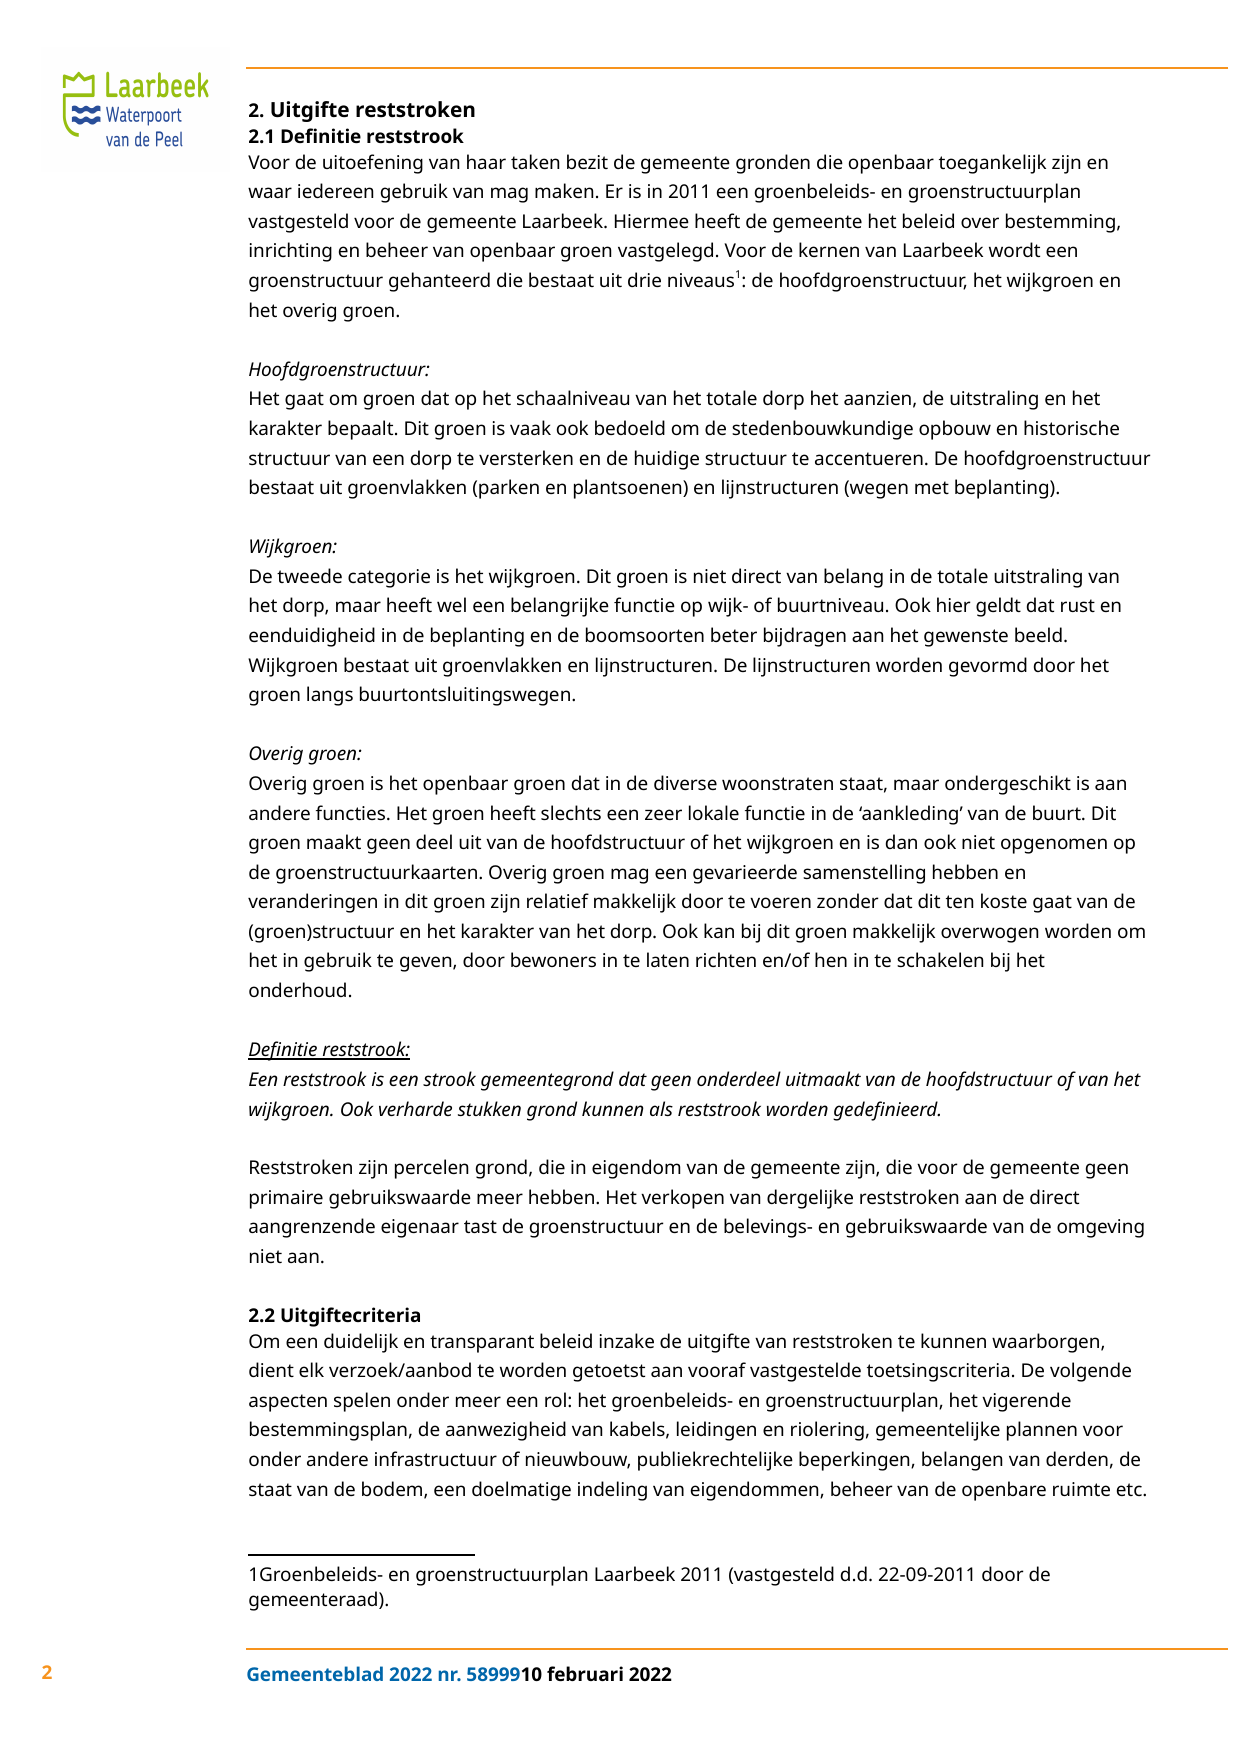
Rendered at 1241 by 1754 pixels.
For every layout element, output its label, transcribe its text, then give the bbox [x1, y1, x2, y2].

text Overig groen: [248, 741, 1152, 766]
text Groenbeleids- en groenstructuurplan Laarbeek 2011 (vastgesteld d.d. 22-09-2011 door de gemeenteraad). [248, 1561, 1152, 1612]
text Reststroken zijn percelen grond, die in eigendom van de gemeente zijn, die voor de gemeente geen primaire gebruikswaarde meer hebben. Het verkopen van dergelijke reststroken aan de direct aangrenzende eigenaar tast de groenstructuur en de belevings- en gebruikswaarde van de omgeving niet aan. [248, 1154, 1152, 1269]
text 2.1 Definitie reststrook [248, 123, 1152, 149]
text De tweede categorie is het wijkgroen. Dit groen is niet direct van belang in de totale uitstraling van het dorp, maar heeft wel een belangrijke functie op wijk- of buurtniveau. Ook hier geldt dat rust en eenduidigheid in de beplanting en de boomsoorten beter bijdragen aan het gewenste beeld. Wijkgroen bestaat uit groenvlakken en lijnstructuren. De lijnstructuren worden gevormd door het groen langs buurtontsluitingswegen. [248, 563, 1152, 707]
text 2. Uitgifte reststroken [248, 95, 1152, 123]
text Wijkgroen: [248, 533, 1152, 559]
text Om een duidelijk en transparant beleid inzake de uitgifte van reststroken te kunnen waarborgen, dient elk verzoek/aanbod te worden getoetst aan vooraf vastgestelde toetsingscriteria. De volgende aspecten spelen onder meer een rol: het groenbeleids- en groenstructuurplan, het vigerende bestemmingsplan, de aanwezigheid van kabels, leidingen en riolering, gemeentelijke plannen voor onder andere infrastructuur of nieuwbouw, publiekrechtelijke beperkingen, belangen van derden, de staat van de bodem, een doelmatige indeling van eigendommen, beheer van de openbare ruimte etc. [248, 1328, 1152, 1502]
text Het gaat om groen dat op het schaalniveau van het totale dorp het aanzien, de uitstraling en het karakter bepaalt. Dit groen is vaak ook bedoeld om de stedenbouwkundige opbouw en historische structuur van een dorp te versterken en de huidige structuur te accentueren. De hoofdgroenstructuur bestaat uit groenvlakken (parken en plantsoenen) en lijnstructuren (wegen met beplanting). [248, 386, 1152, 500]
text Voor de uitoefening van haar taken bezit de gemeente gronden die openbaar toegankelijk zijn en waar iedereen gebruik van mag maken. Er is in 2011 een groenbeleids- en groenstructuurplan vastgesteld voor de gemeente Laarbeek. Hiermee heeft de gemeente het beleid over bestemming, inrichting en beheer van openbaar groen vastgelegd. Voor de kernen van Laarbeek wordt een groenstructuur gehanteerd die bestaat uit drie niveaus: de hoofdgroenstructuur, het wijkgroen en het overig groen. [248, 149, 1152, 323]
table_header Definitie reststrook: Een reststrook is een strook gemeentegrond dat geen onderdeel uitmaakt van de hoofdstructuur of van het wijkgroen. Ook verharde stukken grond kunnen als reststrook worden gedefinieerd. [248, 1037, 1152, 1121]
text Hoofdgroenstructuur: [248, 356, 1152, 382]
picture [41, 47, 231, 172]
text Overig groen is het openbaar groen dat in de diverse woonstraten staat, maar ondergeschikt is aan andere functies. Het groen heeft slechts een zeer lokale functie in de ‘aankleding’ van de buurt. Dit groen maakt geen deel uit van de hoofdstructuur of het wijkgroen en is dan ook niet opgenomen op de groenstructuurkaarten. Overig groen mag een gevarieerde samenstelling hebben en veranderingen in dit groen zijn relatief makkelijk door te voeren zonder dat dit ten koste gaat van de (groen)structuur en het karakter van het dorp. Ook kan bij dit groen makkelijk overwogen worden om het in gebruik te geven, door bewoners in te laten richten en/of hen in te schakelen bij het onderhoud. [248, 770, 1152, 1003]
text 2.2 Uitgiftecriteria [248, 1302, 1152, 1328]
